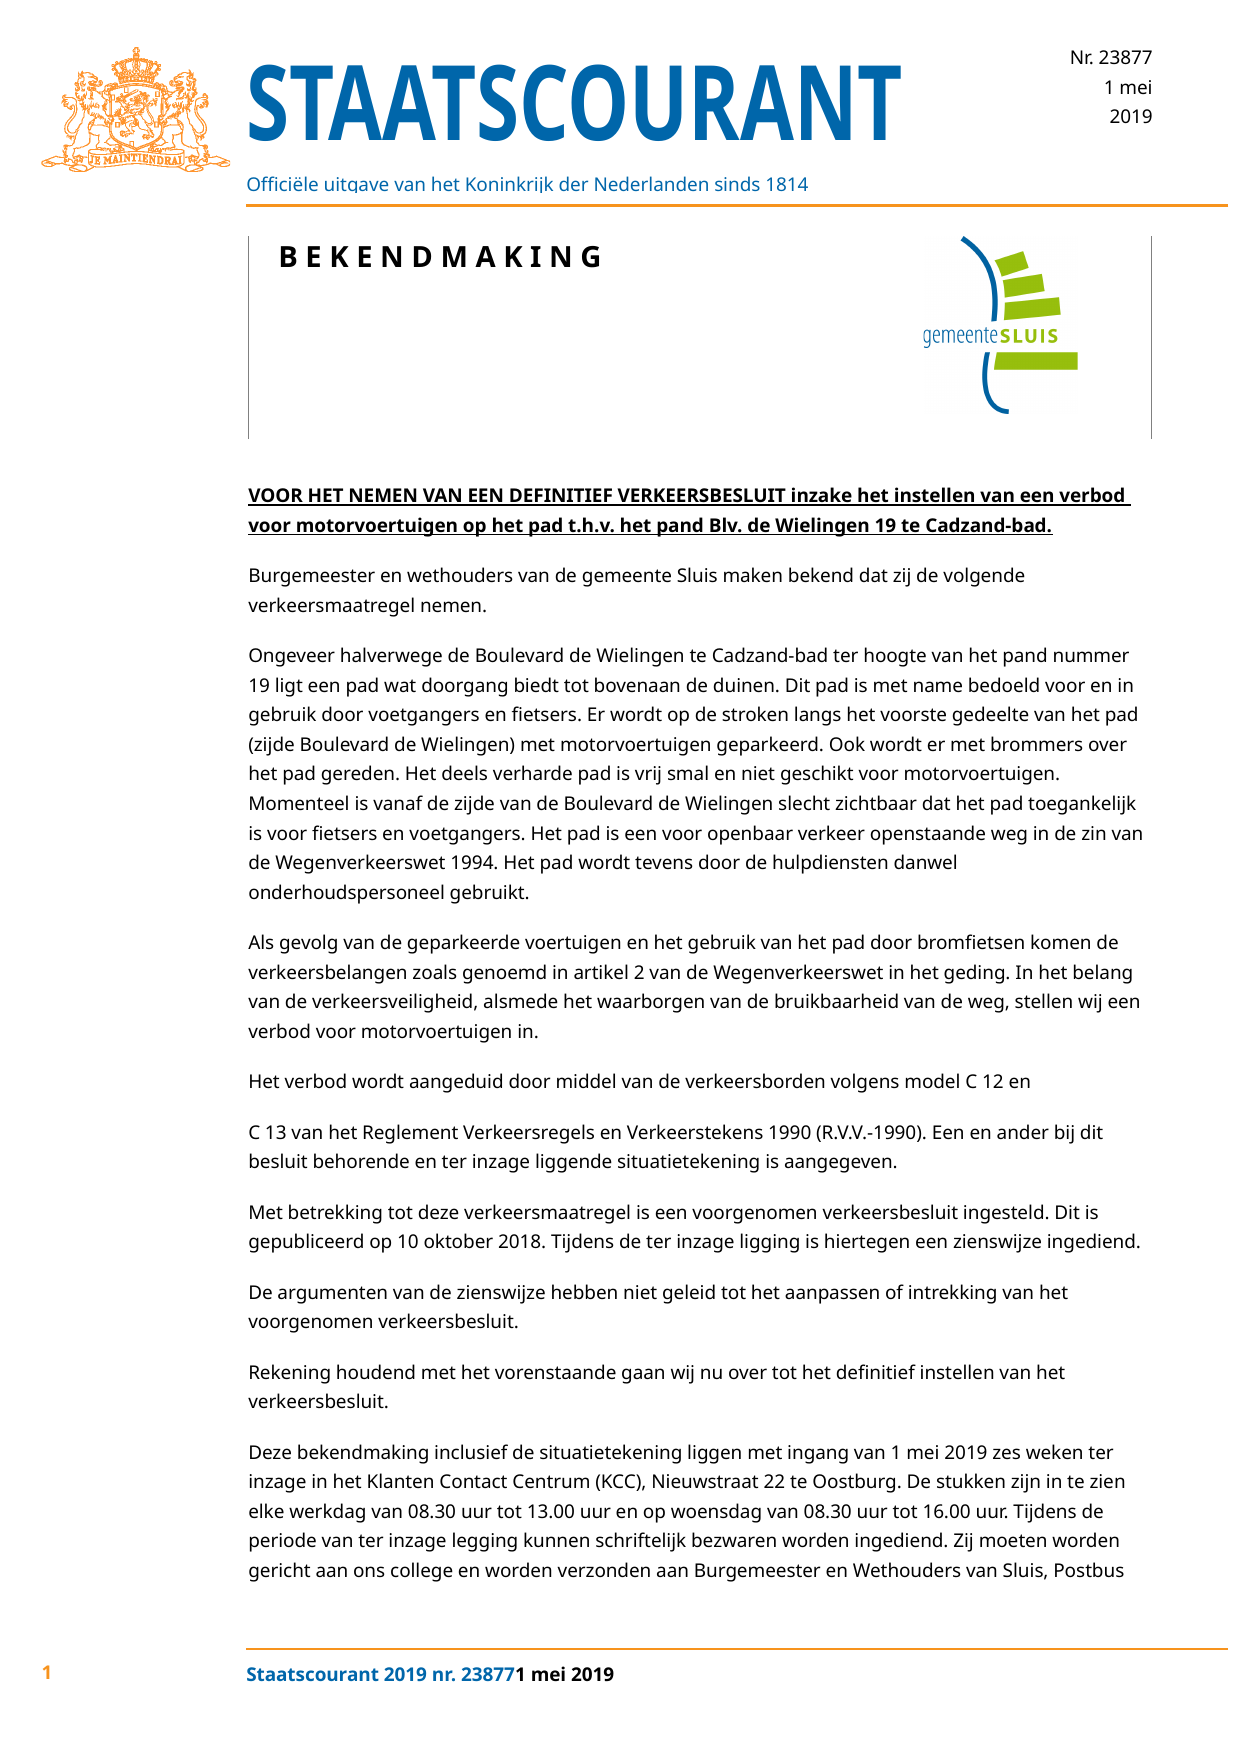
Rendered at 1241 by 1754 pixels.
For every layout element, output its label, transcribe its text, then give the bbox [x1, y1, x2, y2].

text Rekening houdend met het vorenstaande gaan wij nu over tot het definitief instellen van het verkeersbesluit. [248, 1359, 1152, 1414]
text C 13 van het Reglement Verkeersregels en Verkeerstekens 1990 (R.V.V.-1990). Een en ander bij dit besluit behorende en ter inzage liggende situatietekening is aangegeven. [248, 1119, 1152, 1174]
text Met betrekking tot deze verkeersmaatregel is een voorgenomen verkeersbesluit ingesteld. Dit is gepubliceerd op 10 oktober 2018. Tijdens de ter inzage ligging is hiertegen een zienswijze ingediend. [248, 1199, 1152, 1254]
table_header [1078, 236, 1151, 413]
text Deze bekendmaking inclusief de situatietekening liggen met ingang van 1 mei 2019 zes weken ter inzage in het Klanten Contact Centrum (KCC), Nieuwstraat 22 te Oostburg. De stukken zijn in te zien elke werkdag van 08.30 uur tot 13.00 uur en op woensdag van 08.30 uur tot 16.00 uur. Tijdens de periode van ter inzage legging kunnen schriftelijk bezwaren worden ingediend. Zij moeten worden gericht aan ons college en worden verzonden aan Burgemeester en Wethouders van Sluis, Postbus [248, 1439, 1152, 1583]
text VOOR HET NEMEN VAN EEN DEFINITIEF VERKEERSBESLUIT inzake het instellen van een verbod voor motorvoertuigen op het pad t.h.v. het pand Blv. de Wielingen 19 te Cadzand-bad. [248, 482, 1152, 538]
text Burgemeester en wethouders van de gemeente Sluis maken bekend dat zij de volgende verkeersmaatregel nemen. [248, 562, 1152, 618]
text Ongeveer halverwege de Boulevard de Wielingen te Cadzand-bad ter hoogte van het pand nummer 19 ligt een pad wat doorgang biedt tot bovenaan de duinen. Dit pad is met name bedoeld voor en in gebruik door voetgangers en fietsers. Er wordt op de stroken langs het voorste gedeelte van het pad (zijde Boulevard de Wielingen) met motorvoertuigen geparkeerd. Ook wordt er met brommers over het pad gereden. Het deels verharde pad is vrij smal en niet geschikt voor motorvoertuigen. Momenteel is vanaf de zijde van de Boulevard de Wielingen slecht zichtbaar dat het pad toegankelijk is voor fietsers en voetgangers. Het pad is een voor openbaar verkeer openstaande weg in de zin van de Wegenverkeerswet 1994. Het pad wordt tevens door de hulpdiensten danwel onderhoudspersoneel gebruikt. [248, 642, 1152, 905]
table_header [850, 236, 923, 413]
text De argumenten van de zienswijze hebben niet geleid tot het aanpassen of intrekking van het voorgenomen verkeersbesluit. [248, 1279, 1152, 1334]
picture [923, 236, 1078, 414]
table_header [850, 414, 1151, 439]
text Als gevolg van de geparkeerde voertuigen en het gebruik van het pad door bromfietsen komen de verkeersbelangen zoals genoemd in artikel 2 van de Wegenverkeerswet in het geding. In het belang van de verkeersveiligheid, alsmede het waarborgen van de bruikbaarheid van de weg, stellen wij een verbod voor motorvoertuigen in. [248, 929, 1152, 1044]
text Het verbod wordt aangeduid door middel van de verkeersborden volgens model C 12 en [248, 1068, 1152, 1094]
table_header B E K E N D M A K I N G [249, 236, 850, 439]
picture [41, 47, 231, 172]
